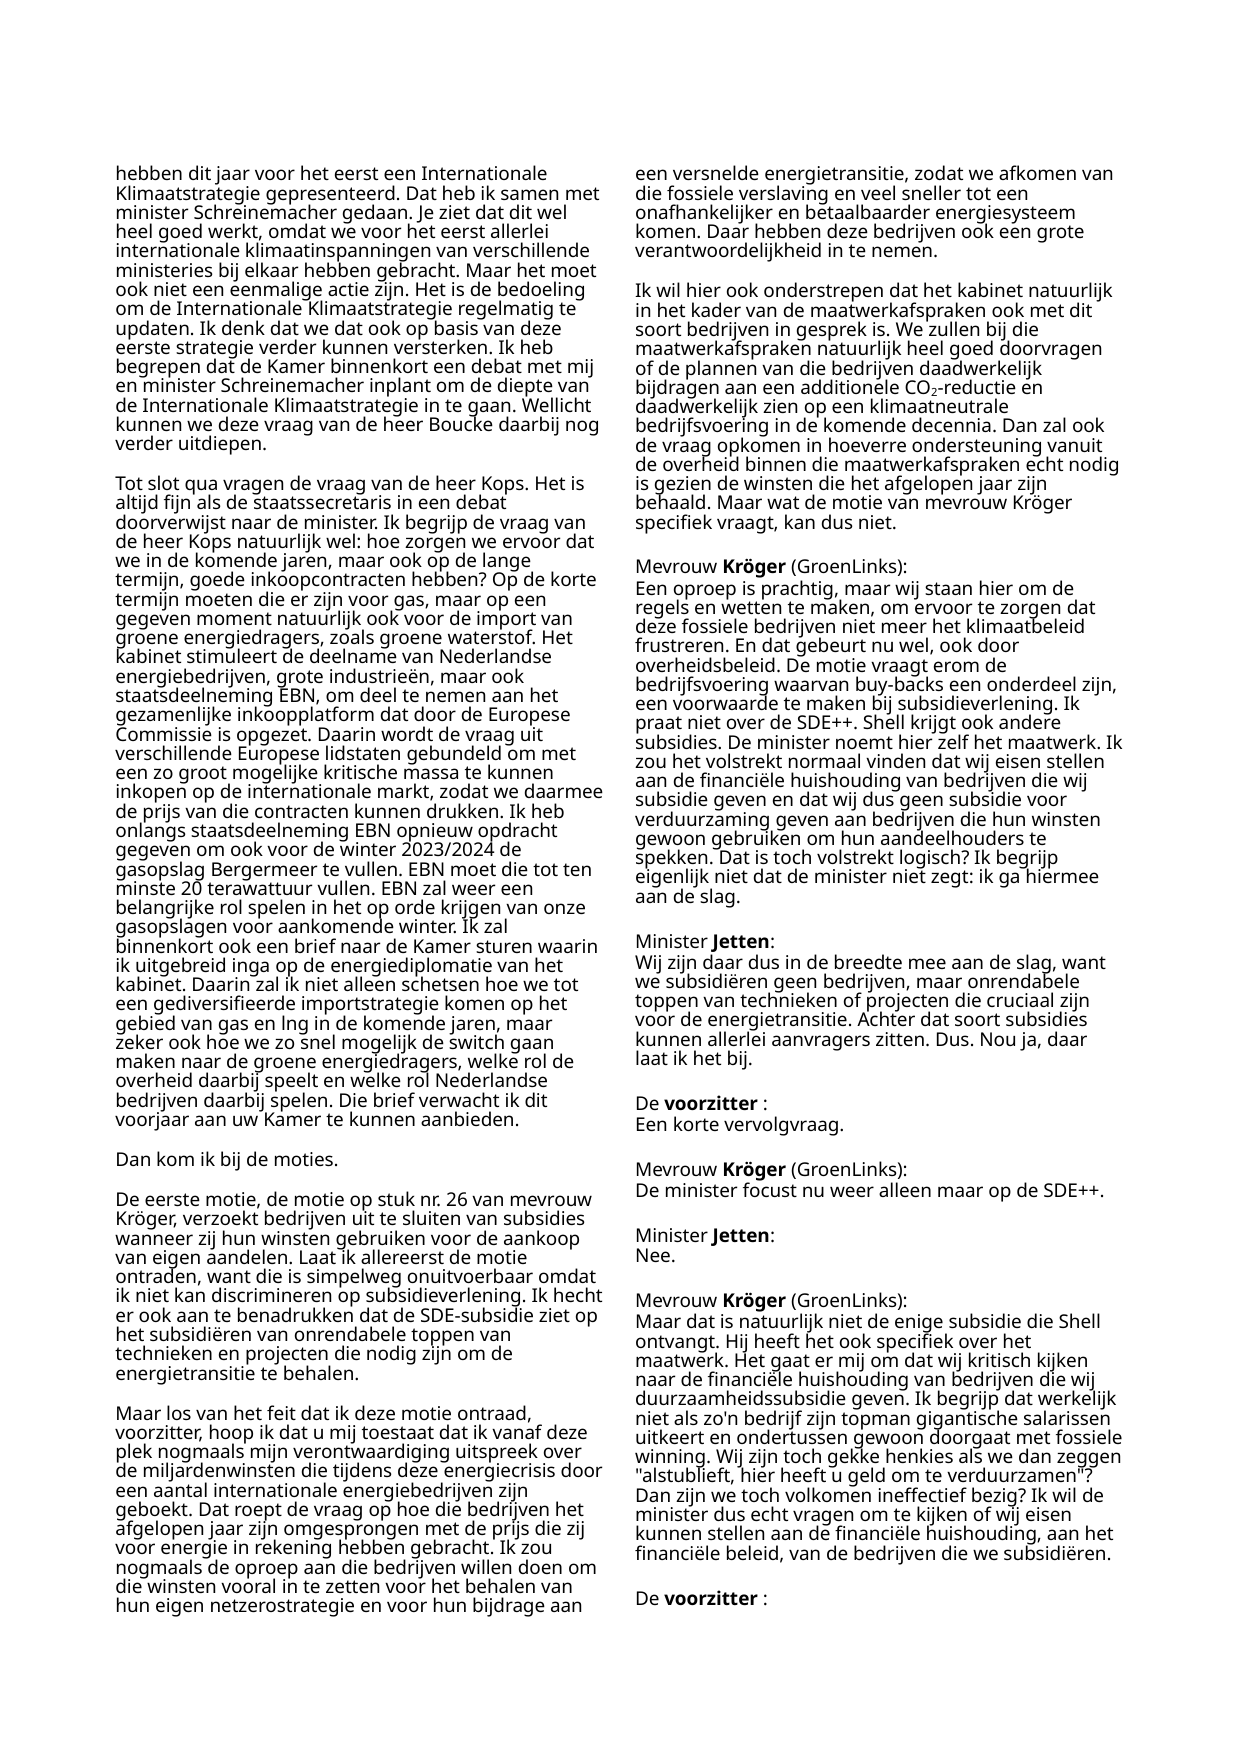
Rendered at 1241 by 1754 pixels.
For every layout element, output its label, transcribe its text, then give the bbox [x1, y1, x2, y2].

text Mevrouw Kröger (GroenLinks): [635, 554, 1125, 579]
text De eerste motie, de motie op stuk nr. 26 van mevrouw Kröger, verzoekt bedrijven uit te sluiten van subsidies wanneer zij hun winsten gebruiken voor de aankoop van eigen aandelen. Laat ik allereerst de motie ontraden, want die is simpelweg onuitvoerbaar omdat ik niet kan discrimineren op subsidieverlening. Ik hecht er ook aan te benadrukken dat de SDE-subsidie ziet op het subsidiëren van onrendabele toppen van technieken en projecten die nodig zijn om de energietransitie te behalen. [115, 1191, 605, 1384]
text Nee. [635, 1247, 1125, 1267]
text hebben dit jaar voor het eerst een Internationale Klimaatstrategie gepresenteerd. Dat heb ik samen met minister Schreinemacher gedaan. Je ziet dat dit wel heel goed werkt, omdat we voor het eerst allerlei internationale klimaatinspanningen van verschillende ministeries bij elkaar hebben gebracht. Maar het moet ook niet een eenmalige actie zijn. Het is de bedoeling om de Internationale Klimaatstrategie regelmatig te updaten. Ik denk dat we dat ook op basis van deze eerste strategie verder kunnen versterken. Ik heb begrepen dat de Kamer binnenkort een debat met mij en minister Schreinemacher inplant om de diepte van de Internationale Klimaatstrategie in te gaan. Wellicht kunnen we deze vraag van de heer Boucke daarbij nog verder uitdiepen. [115, 165, 605, 454]
text Een oproep is prachtig, maar wij staan hier om de regels en wetten te maken, om ervoor te zorgen dat deze fossiele bedrijven niet meer het klimaatbeleid frustreren. En dat gebeurt nu wel, ook door overheidsbeleid. De motie vraagt erom de bedrijfsvoering waarvan buy-backs een onderdeel zijn, een voorwaarde te maken bij subsidieverlening. Ik praat niet over de SDE++. Shell krijgt ook andere subsidies. De minister noemt hier zelf het maatwerk. Ik zou het volstrekt normaal vinden dat wij eisen stellen aan de financiële huishouding van bedrijven die wij subsidie geven en dat wij dus geen subsidie voor verduurzaming geven aan bedrijven die hun winsten gewoon gebruiken om hun aandeelhouders te spekken. Dat is toch volstrekt logisch? Ik begrijp eigenlijk niet dat de minister niet zegt: ik ga hiermee aan de slag. [635, 579, 1125, 907]
text Mevrouw Kröger (GroenLinks): [635, 1288, 1125, 1313]
text De voorzitter : [635, 1090, 1125, 1116]
text een versnelde energietransitie, zodat we afkomen van die fossiele verslaving en veel sneller tot een onafhankelijker en betaalbaarder energiesysteem komen. Daar hebben deze bedrijven ook een grote verantwoordelijkheid in te nemen. [635, 165, 1125, 262]
text Minister Jetten: [635, 928, 1125, 954]
text Dan kom ik bij de moties. [115, 1151, 605, 1170]
text Ik wil hier ook onderstrepen dat het kabinet natuurlijk in het kader van de maatwerkafspraken ook met dit soort bedrijven in gesprek is. We zullen bij die maatwerkafspraken natuurlijk heel goed doorvragen of de plannen van die bedrijven daadwerkelijk bijdragen aan een additionele CO2-reductie en daadwerkelijk zien op een klimaatneutrale bedrijfsvoering in de komende decennia. Dan zal ook de vraag opkomen in hoeverre ondersteuning vanuit de overheid binnen die maatwerkafspraken echt nodig is gezien de winsten die het afgelopen jaar zijn behaald. Maar wat de motie van mevrouw Kröger specifiek vraagt, kan dus niet. [635, 282, 1125, 533]
text Een korte vervolgvraag. [635, 1116, 1125, 1135]
text De minister focust nu weer alleen maar op de SDE++. [635, 1182, 1125, 1201]
text Maar los van het feit dat ik deze motie ontraad, voorzitter, hoop ik dat u mij toestaat dat ik vanaf deze plek nogmaals mijn verontwaardiging uitspreek over de miljardenwinsten die tijdens deze energiecrisis door een aantal internationale energiebedrijven zijn geboekt. Dat roept de vraag op hoe die bedrijven het afgelopen jaar zijn omgesprongen met de prijs die zij voor energie in rekening hebben gebracht. Ik zou nogmaals de oproep aan die bedrijven willen doen om die winsten vooral in te zetten voor het behalen van hun eigen netzerostrategie en voor hun bijdrage aan [115, 1404, 605, 1616]
text De voorzitter : [635, 1585, 1125, 1610]
text Mevrouw Kröger (GroenLinks): [635, 1156, 1125, 1182]
text Tot slot qua vragen de vraag van de heer Kops. Het is altijd fijn als de staatssecretaris in een debat doorverwijst naar de minister. Ik begrijp de vraag van de heer Kops natuurlijk wel: hoe zorgen we ervoor dat we in de komende jaren, maar ook op de lange termijn, goede inkoopcontracten hebben? Op de korte termijn moeten die er zijn voor gas, maar op een gegeven moment natuurlijk ook voor de import van groene energiedragers, zoals groene waterstof. Het kabinet stimuleert de deelname van Nederlandse energiebedrijven, grote industrieën, maar ook staatsdeelneming EBN, om deel te nemen aan het gezamenlijke inkoopplatform dat door de Europese Commissie is opgezet. Daarin wordt de vraag uit verschillende Europese lidstaten gebundeld om met een zo groot mogelijke kritische massa te kunnen inkopen op de internationale markt, zodat we daarmee de prijs van die contracten kunnen drukken. Ik heb onlangs staatsdeelneming EBN opnieuw opdracht gegeven om ook voor de winter 2023/2024 de gasopslag Bergermeer te vullen. EBN moet die tot ten minste 20 terawattuur vullen. EBN zal weer een belangrijke rol spelen in het op orde krijgen van onze gasopslagen voor aankomende winter. Ik zal binnenkort ook een brief naar de Kamer sturen waarin ik uitgebreid inga op de energiediplomatie van het kabinet. Daarin zal ik niet alleen schetsen hoe we tot een gediversifieerde importstrategie komen op het gebied van gas en lng in de komende jaren, maar zeker ook hoe we zo snel mogelijk de switch gaan maken naar de groene energiedragers, welke rol de overheid daarbij speelt en welke rol Nederlandse bedrijven daarbij spelen. Die brief verwacht ik dit voorjaar aan uw Kamer te kunnen aanbieden. [115, 475, 605, 1130]
text Wij zijn daar dus in de breedte mee aan de slag, want we subsidiëren geen bedrijven, maar onrendabele toppen van technieken of projecten die cruciaal zijn voor de energietransitie. Achter dat soort subsidies kunnen allerlei aanvragers zitten. Dus. Nou ja, daar laat ik het bij. [635, 954, 1125, 1069]
text Minister Jetten: [635, 1222, 1125, 1247]
text Maar dat is natuurlijk niet de enige subsidie die Shell ontvangt. Hij heeft het ook specifiek over het maatwerk. Het gaat er mij om dat wij kritisch kijken naar de financiële huishouding van bedrijven die wij duurzaamheidssubsidie geven. Ik begrijp dat werkelijk niet als zo'n bedrijf zijn topman gigantische salarissen uitkeert en ondertussen gewoon doorgaat met fossiele winning. Wij zijn toch gekke henkies als we dan zeggen "alstublieft, hier heeft u geld om te verduurzamen"? Dan zijn we toch volkomen ineffectief bezig? Ik wil de minister dus echt vragen om te kijken of wij eisen kunnen stellen aan de financiële huishouding, aan het financiële beleid, van de bedrijven die we subsidiëren. [635, 1313, 1125, 1564]
